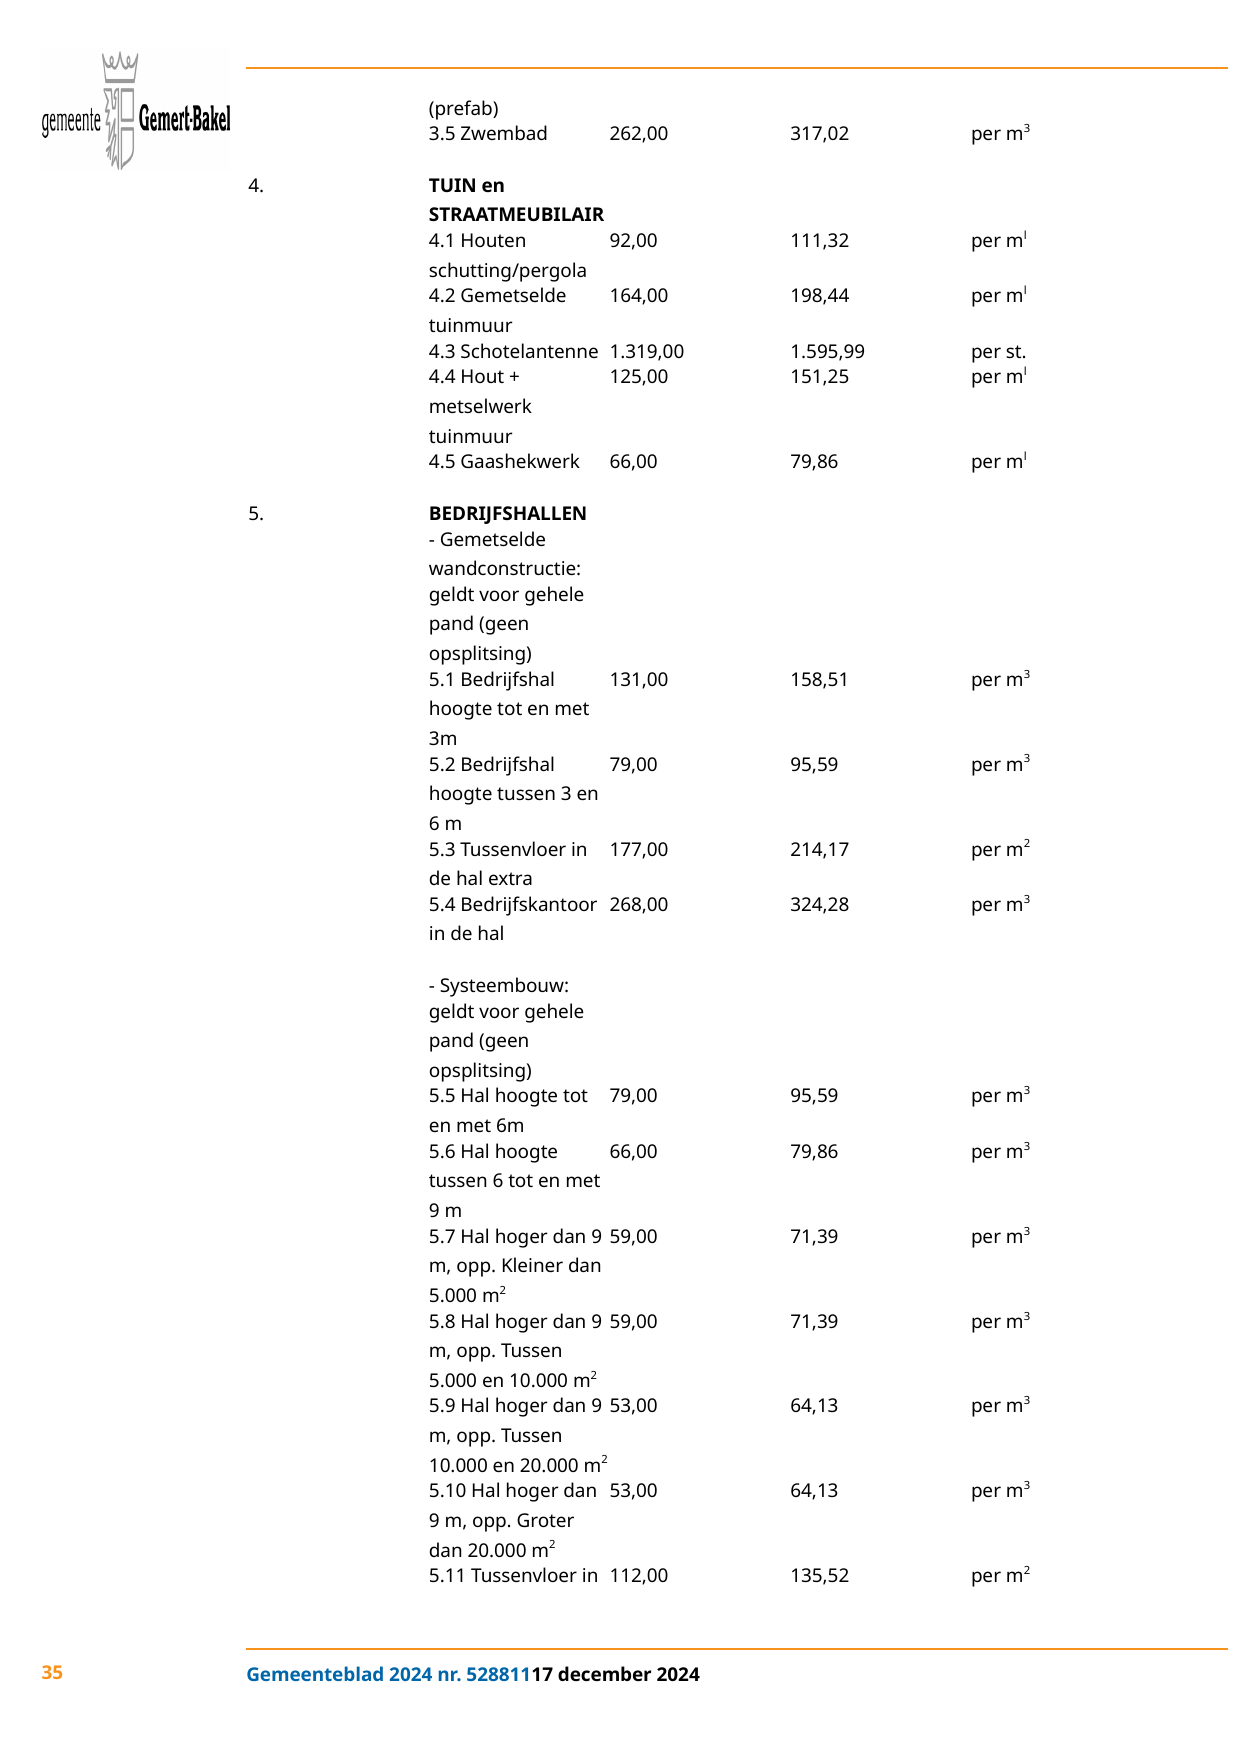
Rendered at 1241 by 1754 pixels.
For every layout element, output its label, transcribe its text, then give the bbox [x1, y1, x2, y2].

table_cell 95,59 [790, 751, 971, 836]
table_cell 4. [248, 172, 429, 227]
table_cell 64,13 [790, 1478, 971, 1562]
table_cell [971, 172, 1152, 227]
table_cell [248, 526, 429, 581]
table_cell [609, 972, 790, 998]
table_cell [971, 946, 1152, 972]
table_cell [609, 474, 790, 500]
table_cell [248, 1308, 429, 1393]
table_cell [609, 581, 790, 666]
table_cell 151,25 [790, 364, 971, 448]
table_cell [248, 283, 429, 338]
table_cell per m3 [971, 121, 1152, 146]
table_cell 79,00 [609, 1083, 790, 1138]
table_cell [248, 338, 429, 364]
table_cell [971, 972, 1152, 998]
table_cell [790, 172, 971, 227]
table_cell [248, 751, 429, 836]
table_cell [609, 95, 790, 121]
table_cell [971, 474, 1152, 500]
table_cell per m2 [971, 836, 1152, 891]
table_cell 4.3 Schotelantenne [429, 338, 609, 364]
table_cell [609, 946, 790, 972]
table_cell [248, 946, 429, 972]
table_cell 3.5 Zwembad [429, 121, 609, 146]
table_cell per m3 [971, 1308, 1152, 1393]
table_cell 59,00 [609, 1308, 790, 1393]
table_cell 5.8 Hal hoger dan 9 m, opp. Tussen 5.000 en 10.000 m2 [429, 1308, 609, 1393]
table_cell 111,32 [790, 227, 971, 283]
table_cell [248, 121, 429, 146]
table_cell per ml [971, 449, 1152, 474]
table_cell per ml [971, 364, 1152, 448]
table_cell geldt voor gehele pand (geen opsplitsing) [429, 581, 609, 666]
table_cell geldt voor gehele pand (geen opsplitsing) [429, 998, 609, 1083]
table_cell 1.595,99 [790, 338, 971, 364]
table_cell 79,00 [609, 751, 790, 836]
table_cell [971, 95, 1152, 121]
table_cell 66,00 [609, 1138, 790, 1223]
table_cell [790, 946, 971, 972]
table_cell 268,00 [609, 891, 790, 946]
table_cell [971, 526, 1152, 581]
table_cell BEDRIJFSHALLEN [429, 500, 609, 526]
table_cell [248, 227, 429, 283]
table_cell [429, 474, 609, 500]
table_cell per m3 [971, 1223, 1152, 1308]
table_cell 4.5 Gaashekwerk [429, 449, 609, 474]
table_cell 317,02 [790, 121, 971, 146]
table_cell [248, 364, 429, 448]
table_cell [248, 998, 429, 1083]
table_cell 79,86 [790, 449, 971, 474]
table_cell [609, 172, 790, 227]
table_cell 5.9 Hal hoger dan 9 m, opp. Tussen 10.000 en 20.000 m2 [429, 1393, 609, 1478]
table_cell 214,17 [790, 836, 971, 891]
picture [41, 47, 231, 172]
table_cell - Gemetselde wandconstructie: [429, 526, 609, 581]
table_cell [790, 474, 971, 500]
table_cell - Systeembouw: [429, 972, 609, 998]
table_cell [609, 500, 790, 526]
table_cell [248, 836, 429, 891]
table_cell [248, 1138, 429, 1223]
table_cell 5.3 Tussenvloer in de hal extra [429, 836, 609, 891]
table_cell 5.5 Hal hoogte tot en met 6m [429, 1083, 609, 1138]
table_cell [971, 146, 1152, 172]
table_cell 5.4 Bedrijfskantoor in de hal [429, 891, 609, 946]
table_cell per ml [971, 227, 1152, 283]
table_cell per m3 [971, 1083, 1152, 1138]
table_cell [248, 95, 429, 121]
table_cell 5.7 Hal hoger dan 9 m, opp. Kleiner dan 5.000 m2 [429, 1223, 609, 1308]
table_cell [790, 500, 971, 526]
table_cell 131,00 [609, 666, 790, 751]
table_cell [790, 95, 971, 121]
table_cell [248, 146, 429, 172]
table_cell 262,00 [609, 121, 790, 146]
table_cell [971, 998, 1152, 1083]
table_cell 5.2 Bedrijfshal hoogte tussen 3 en 6 m [429, 751, 609, 836]
table_cell [429, 946, 609, 972]
table_cell 92,00 [609, 227, 790, 283]
table_cell 135,52 [790, 1563, 971, 1588]
table_cell [248, 891, 429, 946]
table_cell [790, 581, 971, 666]
table_cell per st. [971, 338, 1152, 364]
table_cell [971, 500, 1152, 526]
table_cell 71,39 [790, 1223, 971, 1308]
table_cell 53,00 [609, 1393, 790, 1478]
table_cell 64,13 [790, 1393, 971, 1478]
table_cell [248, 581, 429, 666]
table_cell per m3 [971, 666, 1152, 751]
table_cell per m3 [971, 751, 1152, 836]
table_cell [248, 1478, 429, 1562]
table_cell 112,00 [609, 1563, 790, 1588]
table_cell per m3 [971, 1478, 1152, 1562]
table_cell [248, 1223, 429, 1308]
table_cell 53,00 [609, 1478, 790, 1562]
table_cell per m3 [971, 891, 1152, 946]
table_cell [248, 474, 429, 500]
table_cell 4.2 Gemetselde tuinmuur [429, 283, 609, 338]
table_cell 4.4 Hout + metselwerk tuinmuur [429, 364, 609, 448]
table_cell 59,00 [609, 1223, 790, 1308]
table_cell per m3 [971, 1393, 1152, 1478]
table_cell [429, 146, 609, 172]
table_cell 324,28 [790, 891, 971, 946]
table_cell 125,00 [609, 364, 790, 448]
table_cell 79,86 [790, 1138, 971, 1223]
table_cell 5.6 Hal hoogte tussen 6 tot en met 9 m [429, 1138, 609, 1223]
table_cell 5.10 Hal hoger dan 9 m, opp. Groter dan 20.000 m2 [429, 1478, 609, 1562]
table_cell 1.319,00 [609, 338, 790, 364]
table_cell [248, 1393, 429, 1478]
table_cell [609, 146, 790, 172]
table_cell 5.1 Bedrijfshal hoogte tot en met 3m [429, 666, 609, 751]
table_cell 158,51 [790, 666, 971, 751]
table_cell [790, 526, 971, 581]
table_cell [248, 1563, 429, 1588]
table_cell [609, 998, 790, 1083]
table_cell [609, 526, 790, 581]
table_cell TUIN en STRAATMEUBILAIR [429, 172, 609, 227]
table_cell 71,39 [790, 1308, 971, 1393]
table_cell [790, 998, 971, 1083]
table_cell 95,59 [790, 1083, 971, 1138]
table_cell (prefab) [429, 95, 609, 121]
table_cell 198,44 [790, 283, 971, 338]
table_cell [248, 1083, 429, 1138]
table_cell 66,00 [609, 449, 790, 474]
table_cell [248, 666, 429, 751]
table_cell [790, 972, 971, 998]
table_cell 5.11 Tussenvloer in [429, 1563, 609, 1588]
table_cell 5. [248, 500, 429, 526]
table_cell per m3 [971, 1138, 1152, 1223]
table_cell per ml [971, 283, 1152, 338]
table_cell [248, 972, 429, 998]
table_cell 4.1 Houten schutting/pergola [429, 227, 609, 283]
table_cell [790, 146, 971, 172]
table_cell per m2 [971, 1563, 1152, 1588]
table_cell 177,00 [609, 836, 790, 891]
table_cell 164,00 [609, 283, 790, 338]
table_cell [248, 449, 429, 474]
table_cell [971, 581, 1152, 666]
